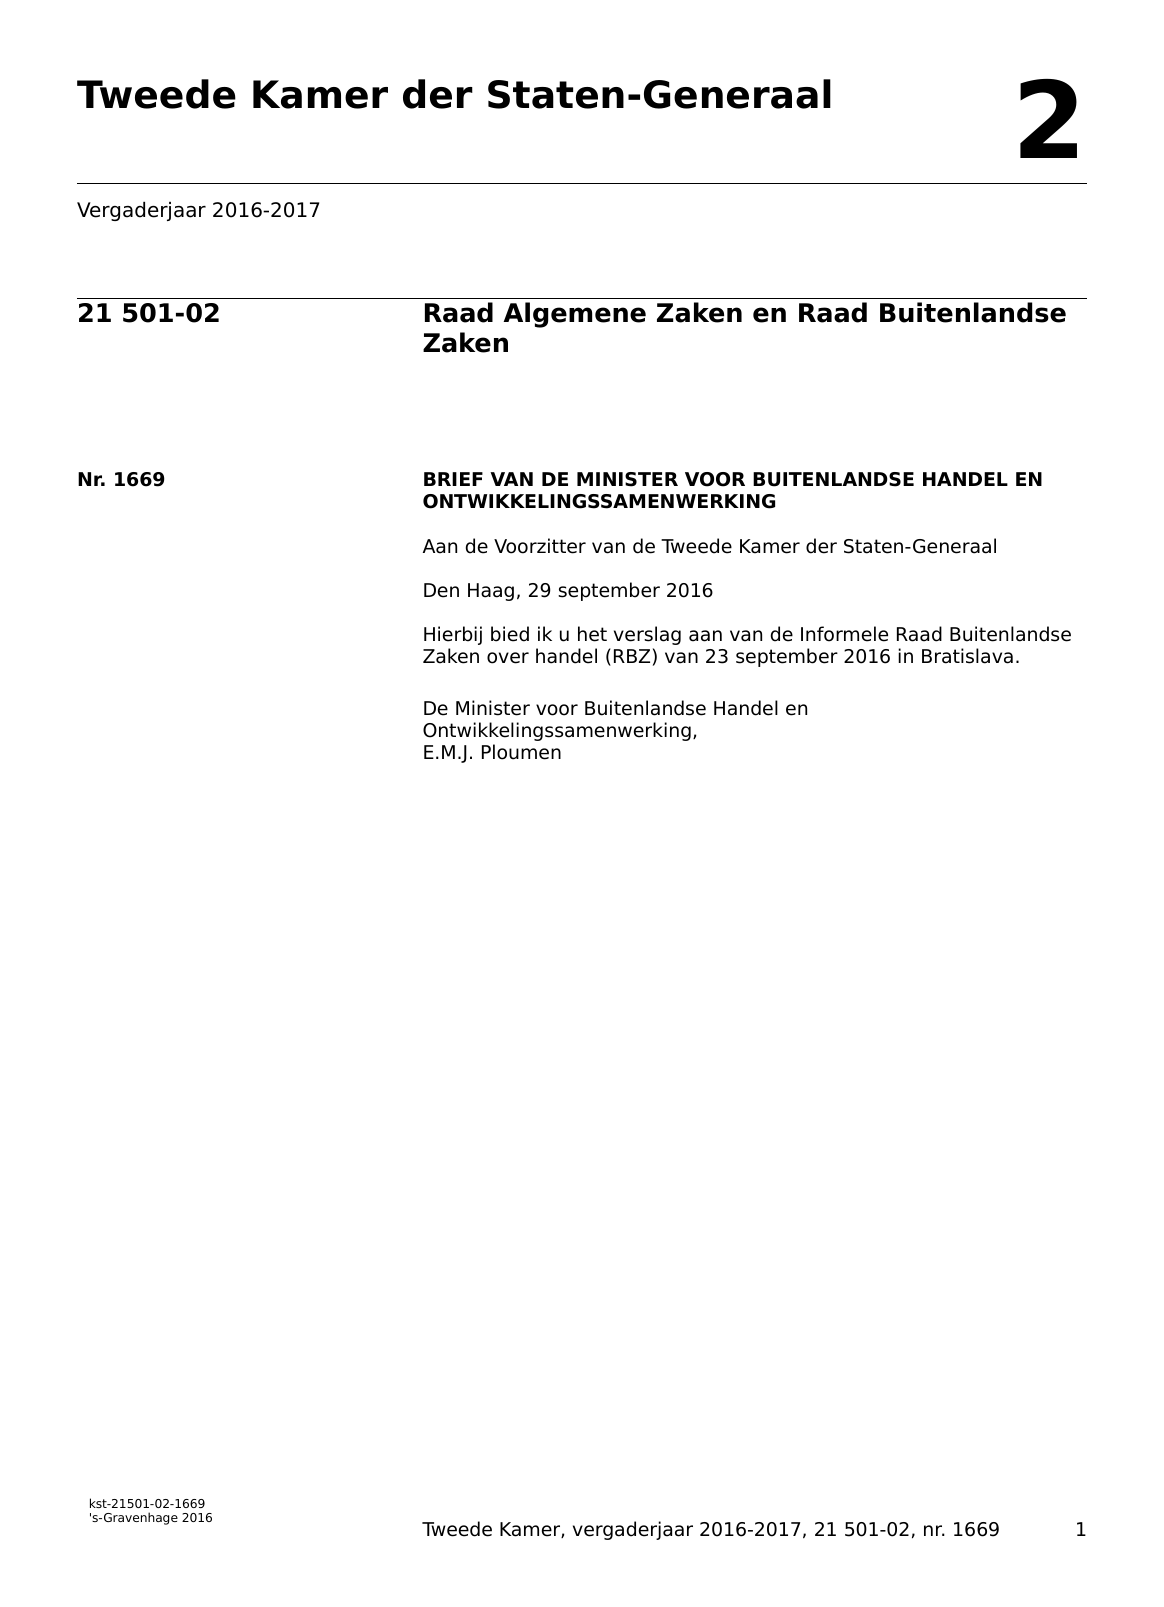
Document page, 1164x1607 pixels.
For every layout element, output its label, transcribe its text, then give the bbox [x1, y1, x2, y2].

text Aan de Voorzitter van de Tweede Kamer der Staten-Generaal [422, 536, 1087, 557]
table_header Tweede Kamer der Staten-Generaal [77, 59, 886, 183]
text 's-Gravenhage 2016 [88, 1511, 323, 1525]
subtitle 21 501-02 Raad Algemene Zaken en Raad Buitenlandse Zaken [77, 299, 1087, 358]
text kst-21501-02-1669 [88, 1497, 323, 1511]
text Hierbij bied ik u het verslag aan van de Informele Raad Buitenlandse Zaken over handel (RBZ) van 23 september 2016 in Bratislava. [422, 624, 1087, 668]
table_cell Vergaderjaar 2016-2017 [77, 184, 1087, 298]
table_header 2 [886, 59, 1087, 183]
text De Minister voor Buitenlandse Handel en Ontwikkelingssamenwerking, E.M.J. Ploumen [422, 698, 1087, 764]
subtitle Nr. 1669 BRIEF VAN DE MINISTER VOOR BUITENLANDSE HANDEL EN ONTWIKKELINGSSAMENWERKING [77, 469, 1087, 513]
text Den Haag, 29 september 2016 [422, 580, 1087, 602]
